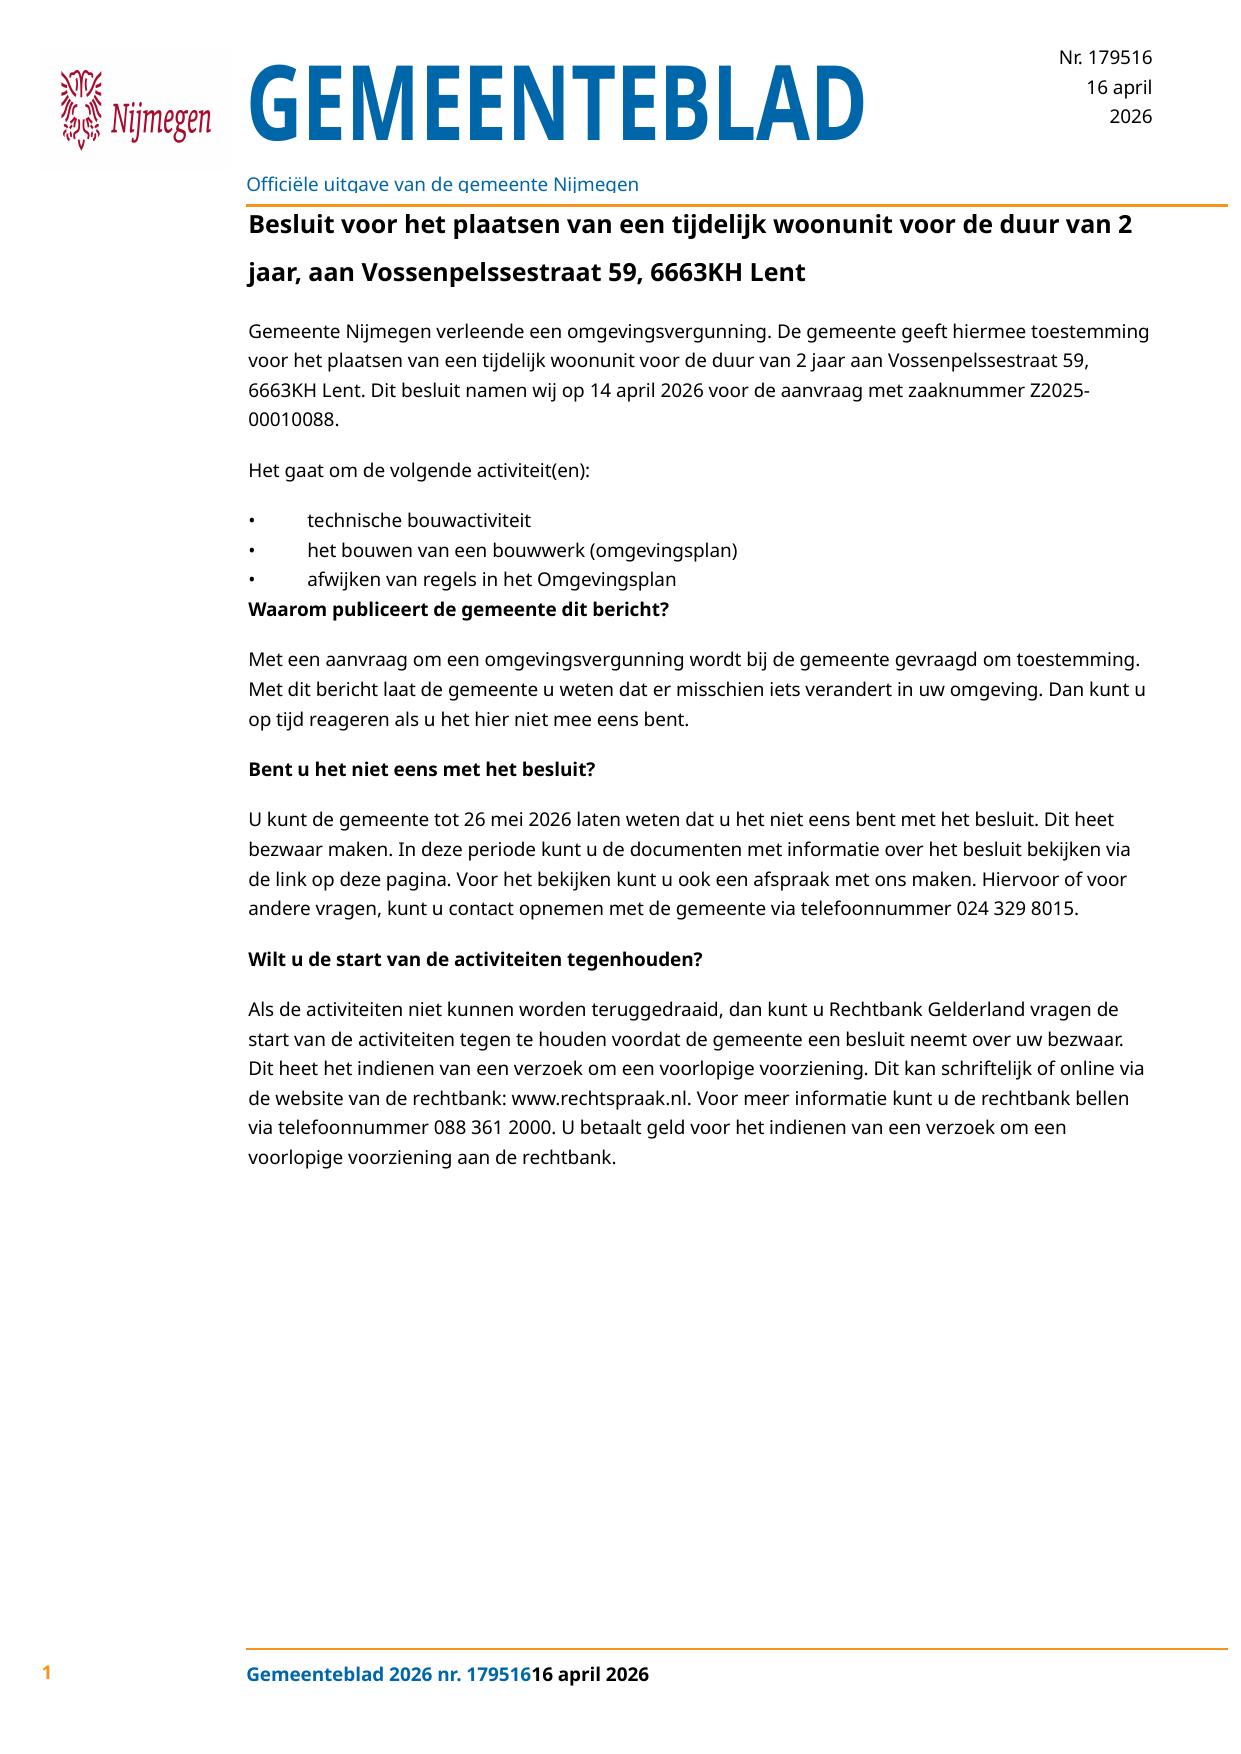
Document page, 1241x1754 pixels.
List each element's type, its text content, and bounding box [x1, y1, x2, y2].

text U kunt de gemeente tot 26 mei 2026 laten weten dat u het niet eens bent met het besluit. Dit heet bezwaar maken. In deze periode kunt u de documenten met informatie over het besluit bekijken via de link op deze pagina. Voor het bekijken kunt u ook een afspraak met ons maken. Hiervoor of voor andere vragen, kunt u contact opnemen met de gemeente via telefoonnummer 024 329 8015. [248, 807, 1152, 921]
text Gemeente Nijmegen verleende een omgevingsvergunning. De gemeente geeft hiermee toestemming voor het plaatsen van een tijdelijk woonunit voor de duur van 2 jaar aan Vossenpelssestraat 59, 6663KH Lent. Dit besluit namen wij op 14 april 2026 voor de aanvraag met zaaknummer Z2025-00010088. [248, 318, 1152, 432]
text Besluit voor het plaatsen van een tijdelijk woonunit voor de duur van 2 jaar, aan Vossenpelssestraat 59, 6663KH Lent [248, 207, 1152, 288]
text Waarom publiceert de gemeente dit bericht? [248, 596, 1152, 622]
text Wilt u de start van de activiteiten tegenhouden? [248, 946, 1152, 972]
text Het gaat om de volgende activiteit(en): [248, 457, 1152, 483]
list technische bouwactiviteit [248, 507, 1152, 533]
picture [41, 47, 231, 172]
text Als de activiteiten niet kunnen worden teruggedraaid, dan kunt u Rechtbank Gelderland vragen de start van de activiteiten tegen te houden voordat de gemeente een besluit neemt over uw bezwaar. Dit heet het indienen van een verzoek om een voorlopige voorziening. Dit kan schriftelijk of online via de website van de rechtbank: www.rechtspraak.nl. Voor meer informatie kunt u de rechtbank bellen via telefoonnummer 088 361 2000. U betaalt geld voor het indienen van een verzoek om een voorlopige voorziening aan de rechtbank. [248, 996, 1152, 1170]
text Met een aanvraag om een omgevingsvergunning wordt bij de gemeente gevraagd om toestemming. Met dit bericht laat de gemeente u weten dat er misschien iets verandert in uw omgeving. Dan kunt u op tijd reageren als u het hier niet mee eens bent. [248, 647, 1152, 732]
text Bent u het niet eens met het besluit? [248, 756, 1152, 782]
list afwijken van regels in het Omgevingsplan [248, 567, 1152, 592]
list het bouwen van een bouwwerk (omgevingsplan) [248, 537, 1152, 563]
